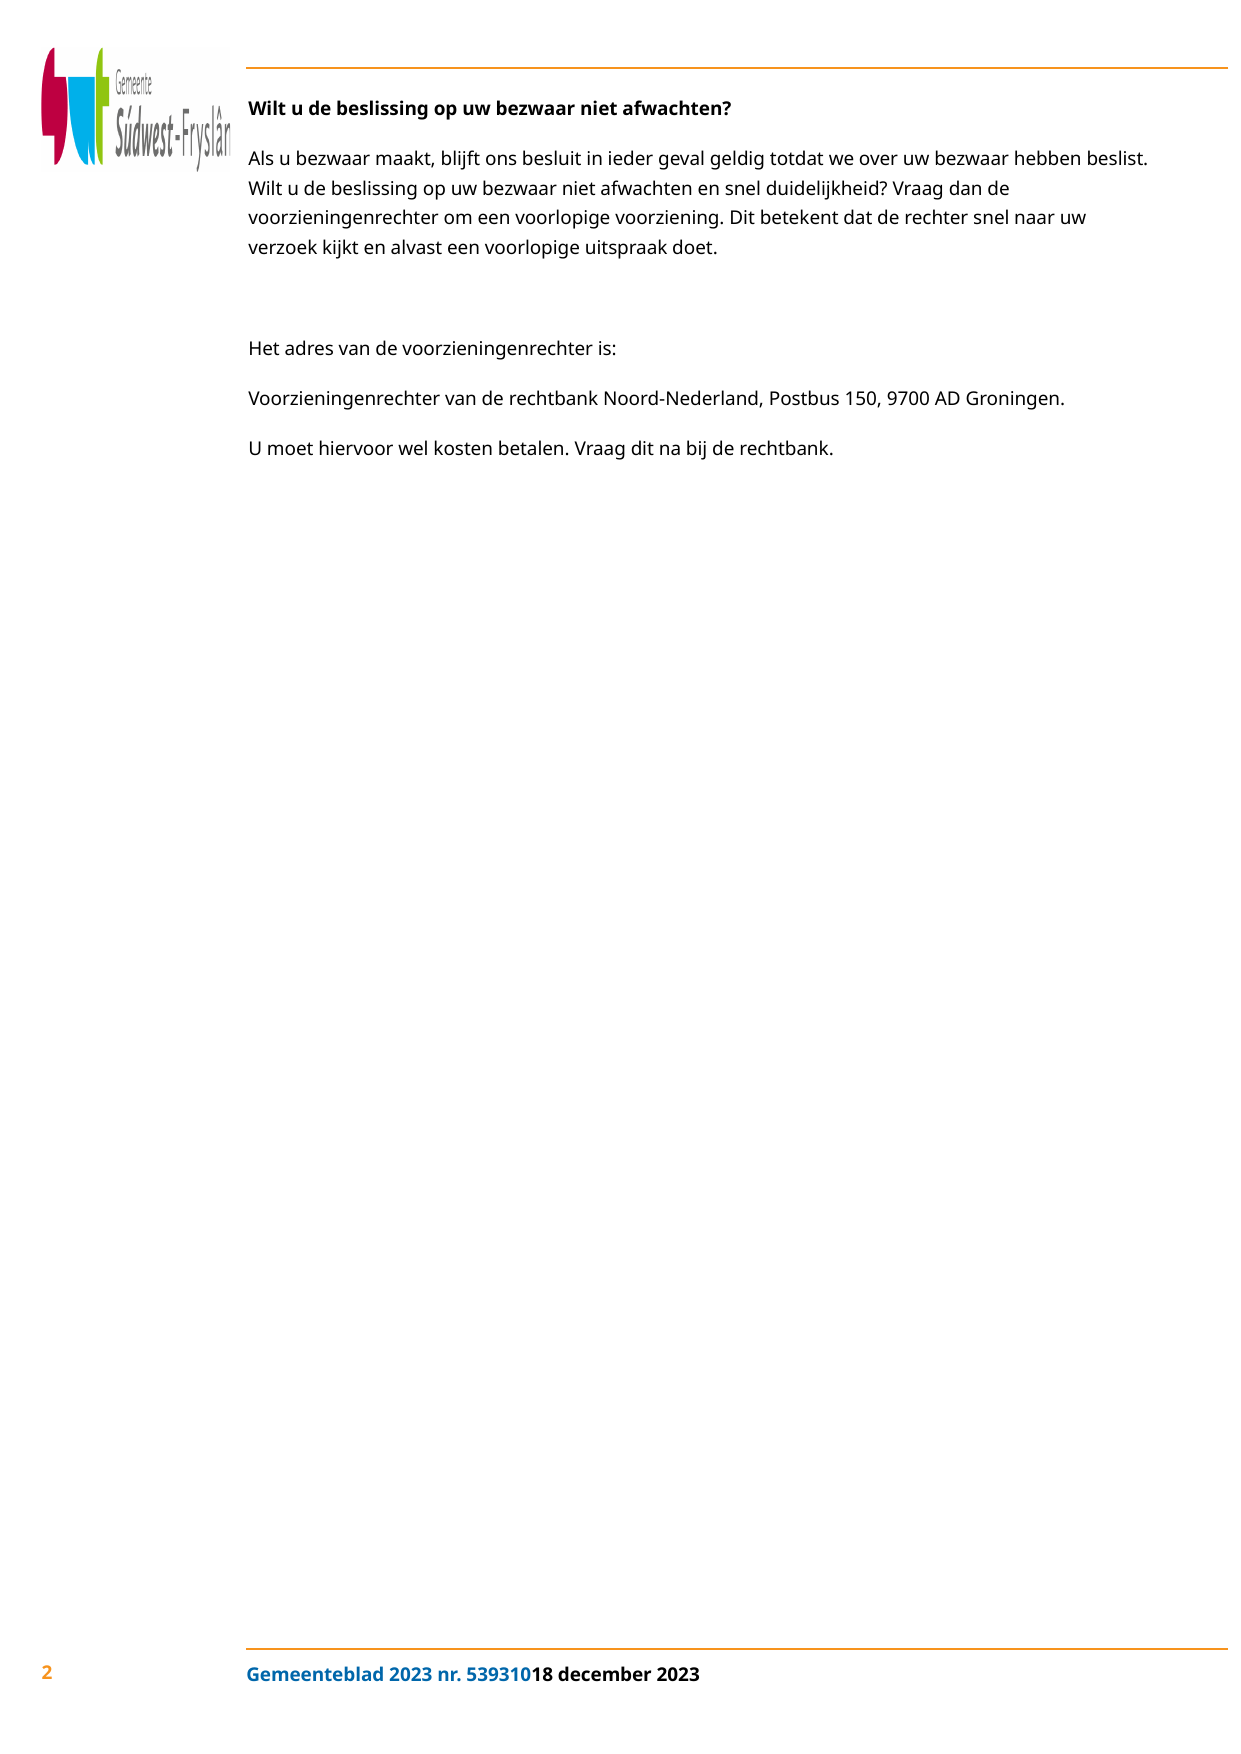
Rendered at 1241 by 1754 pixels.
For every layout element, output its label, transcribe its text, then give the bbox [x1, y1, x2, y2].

text Voorzieningenrechter van de rechtbank Noord-Nederland, Postbus 150, 9700 AD Groningen. [248, 385, 1152, 411]
text Als u bezwaar maakt, blijft ons besluit in ieder geval geldig totdat we over uw bezwaar hebben beslist. Wilt u de beslissing op uw bezwaar niet afwachten en snel duidelijkheid? Vraag dan de voorzieningenrechter om een voorlopige voorziening. Dit betekent dat de rechter snel naar uw verzoek kijkt en alvast een voorlopige uitspraak doet. [248, 145, 1152, 260]
picture [41, 47, 231, 172]
text Wilt u de beslissing op uw bezwaar niet afwachten? [248, 95, 1152, 121]
text U moet hiervoor wel kosten betalen. Vraag dit na bij de rechtbank. [248, 436, 1152, 461]
text Het adres van de voorzieningenrechter is: [248, 335, 1152, 361]
